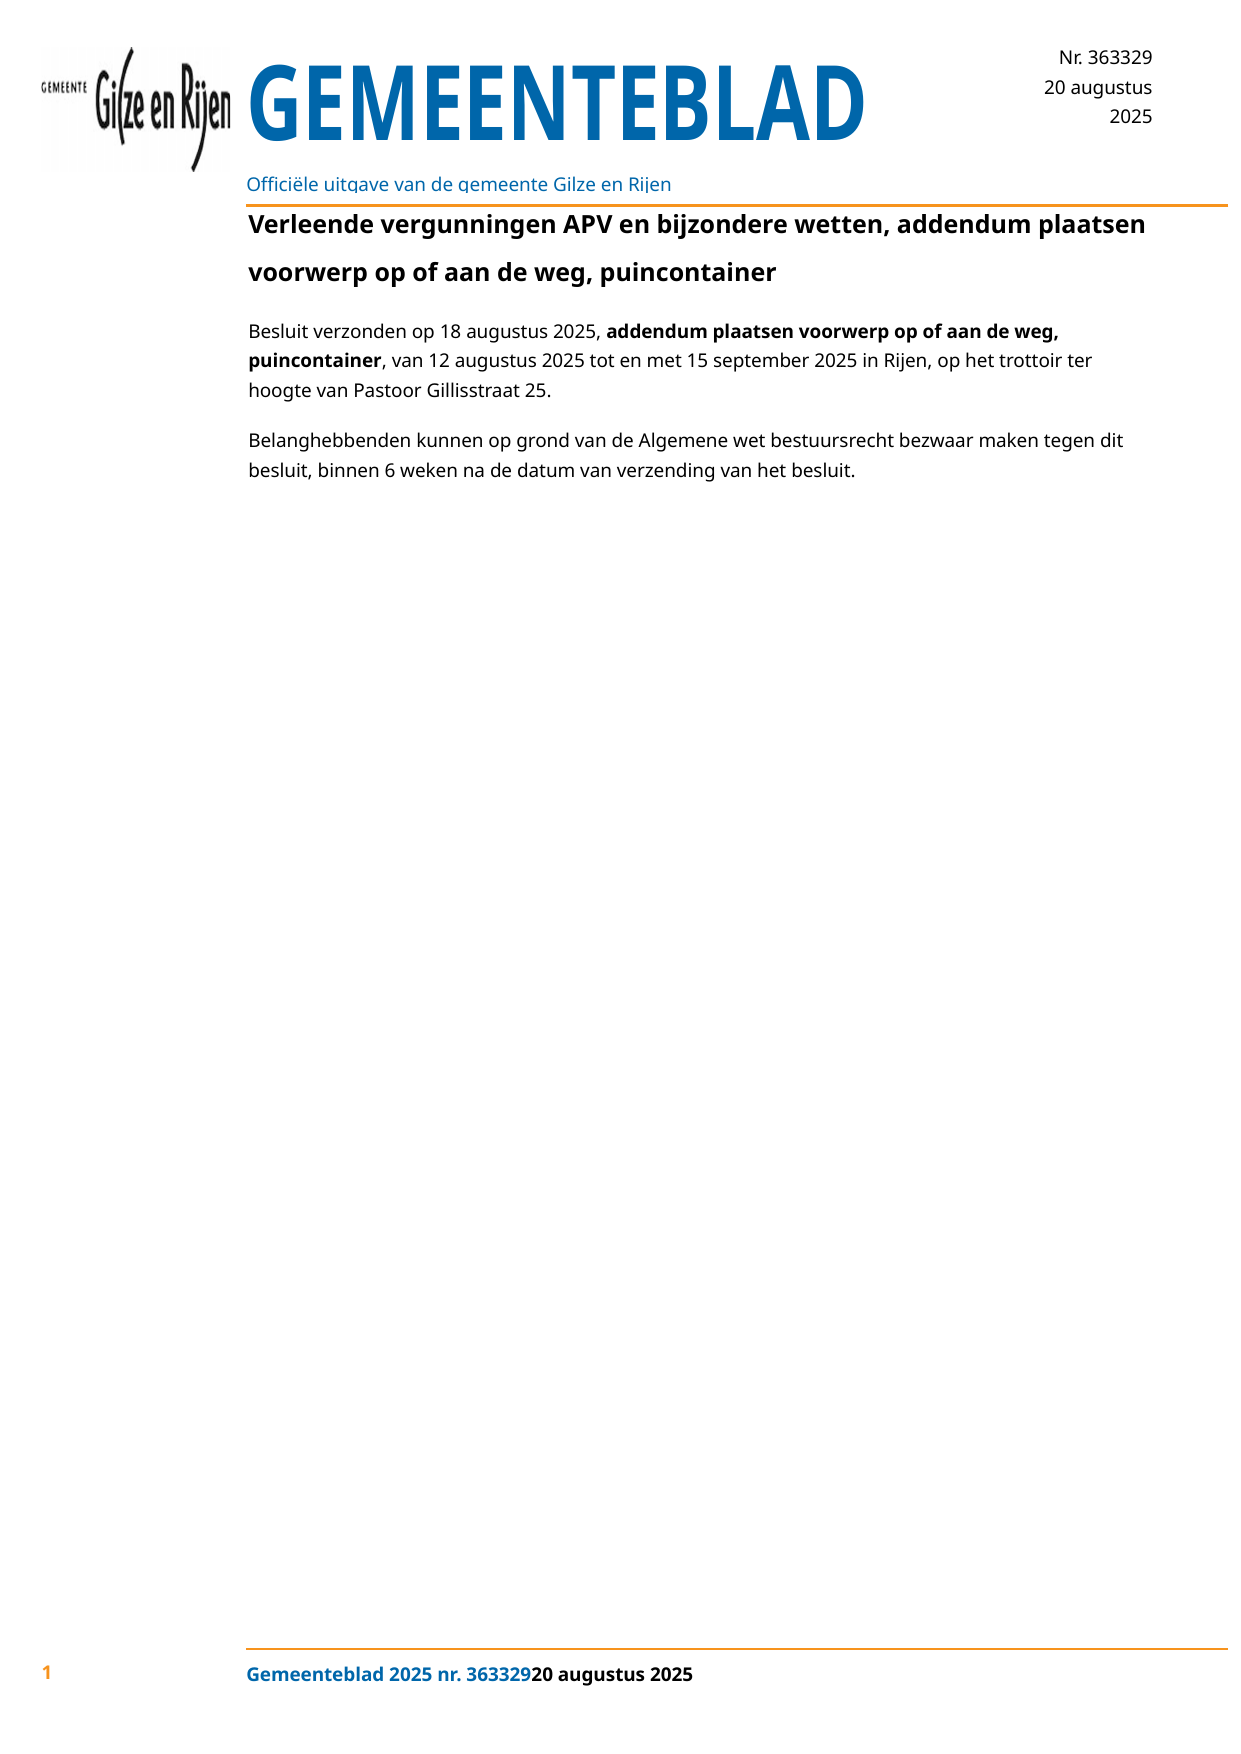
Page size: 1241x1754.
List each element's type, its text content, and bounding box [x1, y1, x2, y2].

text Besluit verzonden op 18 augustus 2025, addendum plaatsen voorwerp op of aan de weg, puincontainer, van 12 augustus 2025 tot en met 15 september 2025 in Rijen, op het trottoir ter hoogte van Pastoor Gillisstraat 25. [248, 318, 1152, 403]
picture [41, 47, 231, 172]
text Belanghebbenden kunnen op grond van de Algemene wet bestuursrecht bezwaar maken tegen dit besluit, binnen 6 weken na de datum van verzending van het besluit. [248, 427, 1152, 483]
text Verleende vergunningen APV en bijzondere wetten, addendum plaatsen voorwerp op of aan de weg, puincontainer [248, 207, 1152, 288]
